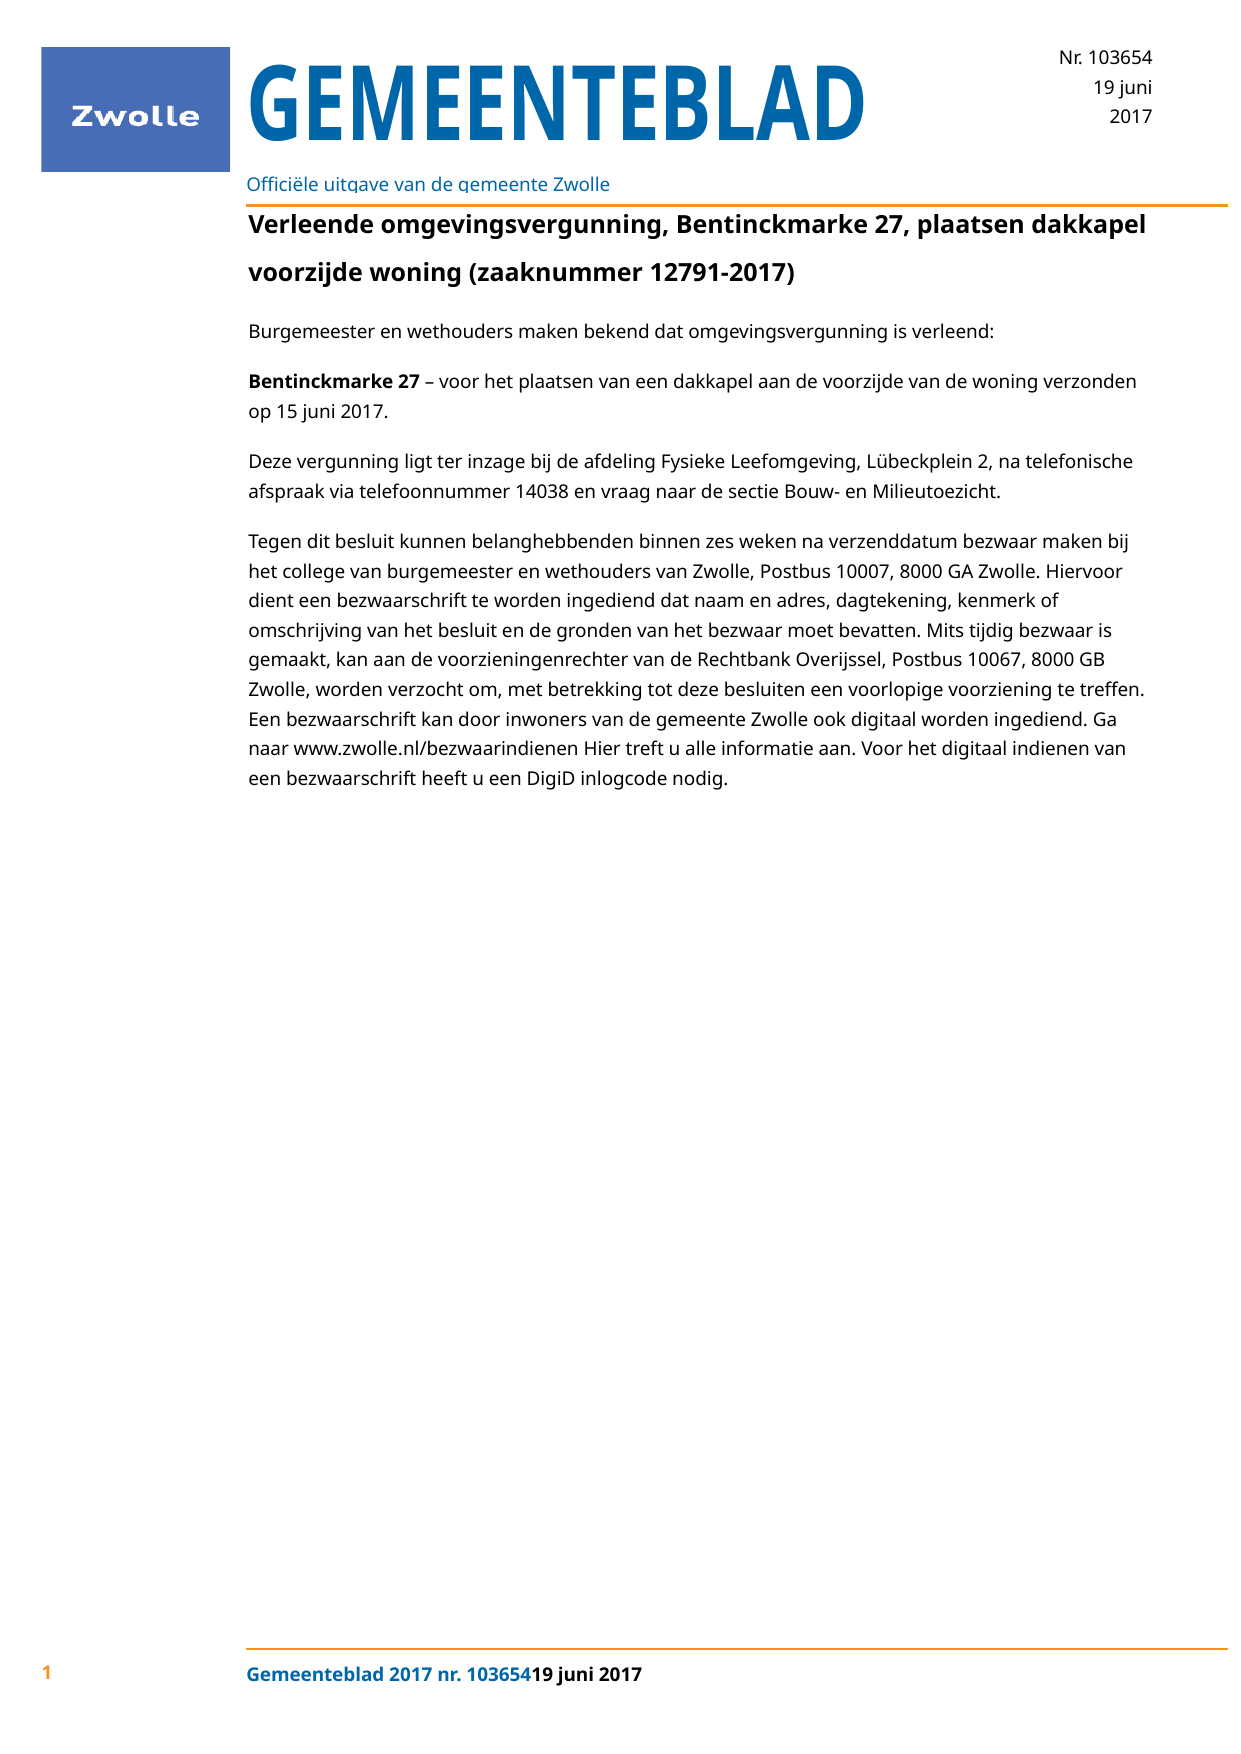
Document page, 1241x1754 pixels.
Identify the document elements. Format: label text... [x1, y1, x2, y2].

text Verleende omgevingsvergunning, Bentinckmarke 27, plaatsen dakkapel voorzijde woning (zaaknummer 12791-2017) [248, 207, 1152, 288]
text Deze vergunning ligt ter inzage bij de afdeling Fysieke Leefomgeving, Lübeckplein 2, na telefonische afspraak via telefoonnummer 14038 en vraag naar de sectie Bouw- en Milieutoezicht. [248, 448, 1152, 504]
picture [41, 47, 231, 172]
text Tegen dit besluit kunnen belanghebbenden binnen zes weken na verzenddatum bezwaar maken bij het college van burgemeester en wethouders van Zwolle, Postbus 10007, 8000 GA Zwolle. Hiervoor dient een bezwaarschrift te worden ingediend dat naam en adres, dagtekening, kenmerk of omschrijving van het besluit en de gronden van het bezwaar moet bevatten. Mits tijdig bezwaar is gemaakt, kan aan de voorzieningenrechter van de Rechtbank Overijssel, Postbus 10067, 8000 GB Zwolle, worden verzocht om, met betrekking tot deze besluiten een voorlopige voorziening te treffen. Een bezwaarschrift kan door inwoners van de gemeente Zwolle ook digitaal worden ingediend. Ga naar www.zwolle.nl/bezwaarindienen Hier treft u alle informatie aan. Voor het digitaal indienen van een bezwaarschrift heeft u een DigiD inlogcode nodig. [248, 528, 1152, 791]
text Burgemeester en wethouders maken bekend dat omgevingsvergunning is verleend: [248, 318, 1152, 344]
text Bentinckmarke 27 – voor het plaatsen van een dakkapel aan de voorzijde van de woning verzonden op 15 juni 2017. [248, 368, 1152, 424]
